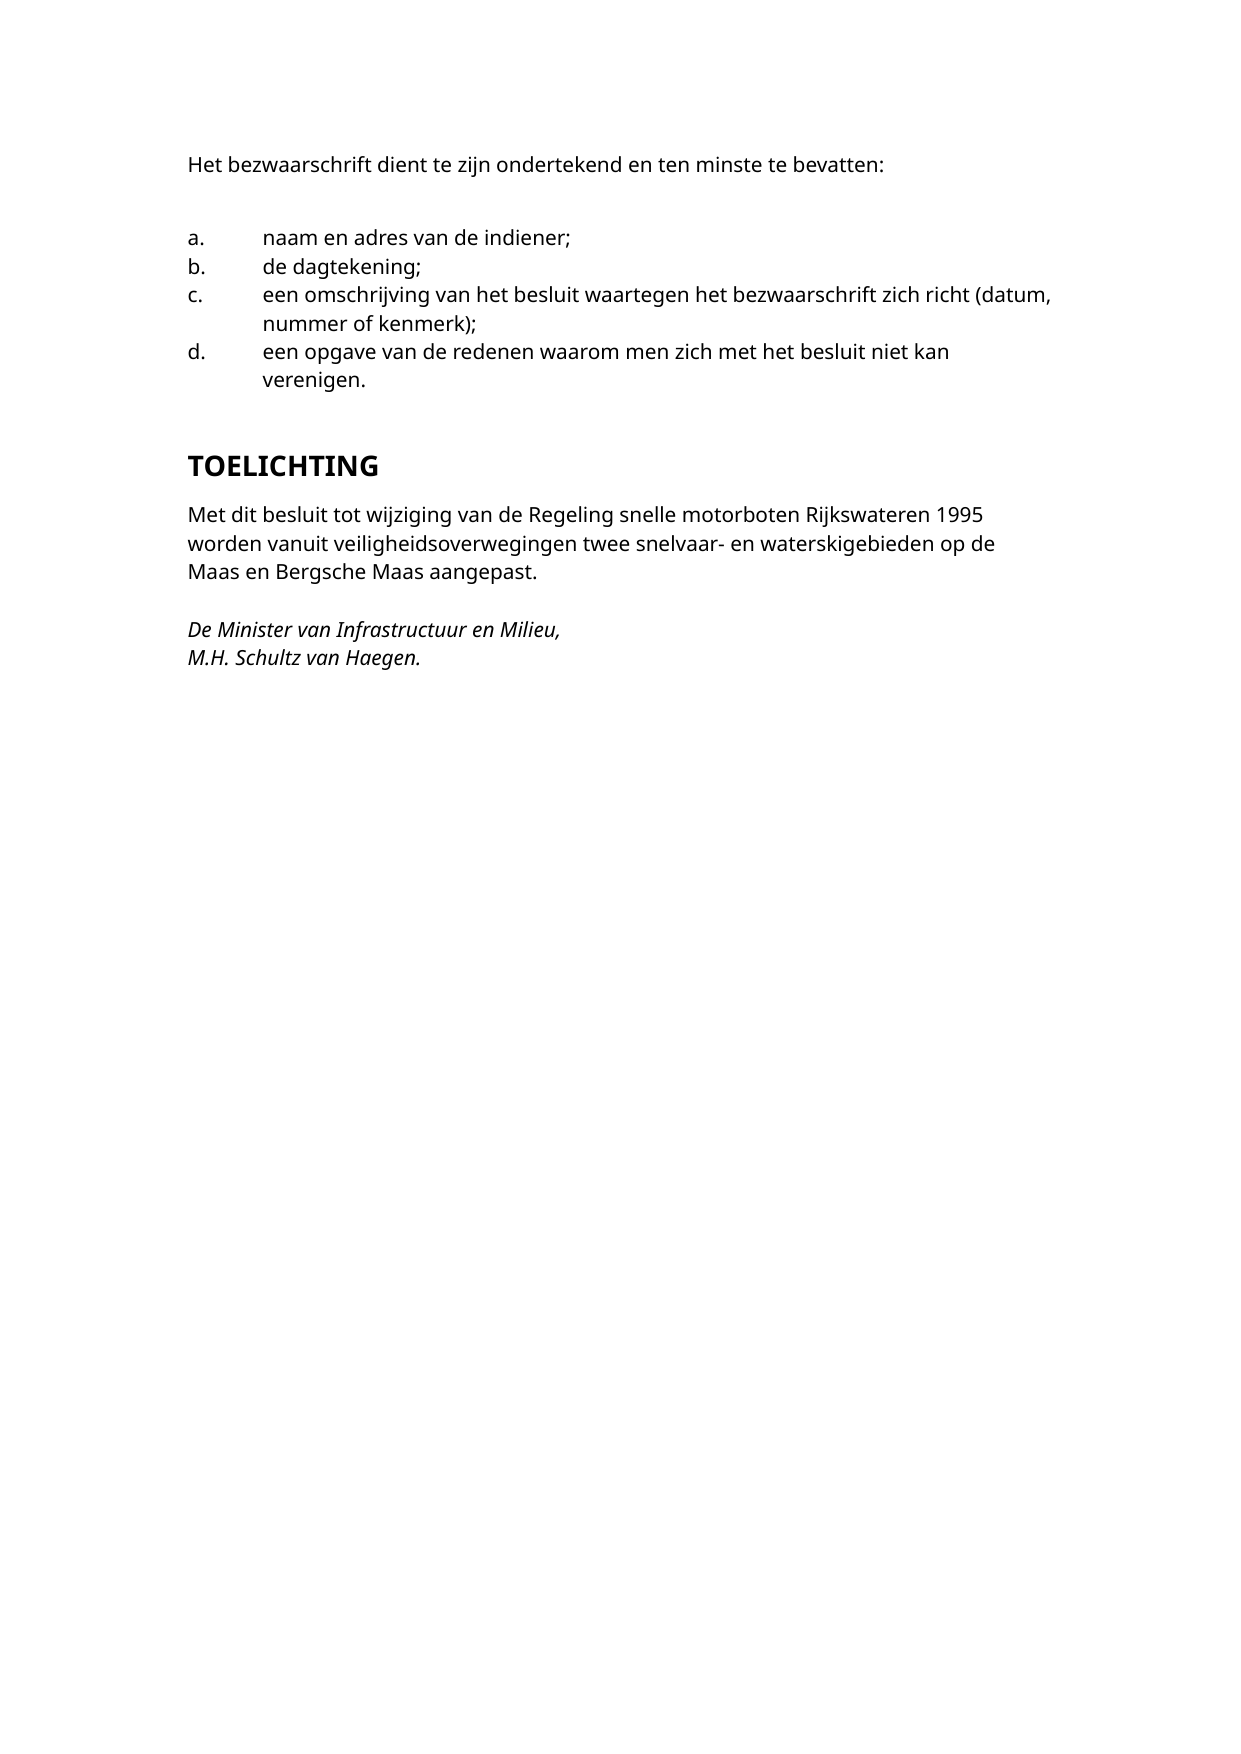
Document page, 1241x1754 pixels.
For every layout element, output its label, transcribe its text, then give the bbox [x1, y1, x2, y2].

subtitle TOELICHTING [187, 447, 1053, 485]
list naam en adres van de indiener; [187, 223, 1053, 252]
text Met dit besluit tot wijziging van de Regeling snelle motorboten Rijkswateren 1995 worden vanuit veiligheidsoverwegingen twee snelvaar- en waterskigebieden op de Maas en Bergsche Maas aangepast. [187, 500, 1053, 586]
list een omschrijving van het besluit waartegen het bezwaarschrift zich richt (datum, nummer of kenmerk); [187, 280, 1053, 337]
text M.H. Schultz van Haegen. [187, 643, 1053, 672]
text De Minister van Infrastructuur en Milieu, [187, 615, 1053, 643]
list een opgave van de redenen waarom men zich met het besluit niet kan verenigen. [187, 337, 1053, 394]
list de dagtekening; [187, 252, 1053, 280]
text Het bezwaarschrift dient te zijn ondertekend en ten minste te bevatten: [187, 150, 1053, 178]
